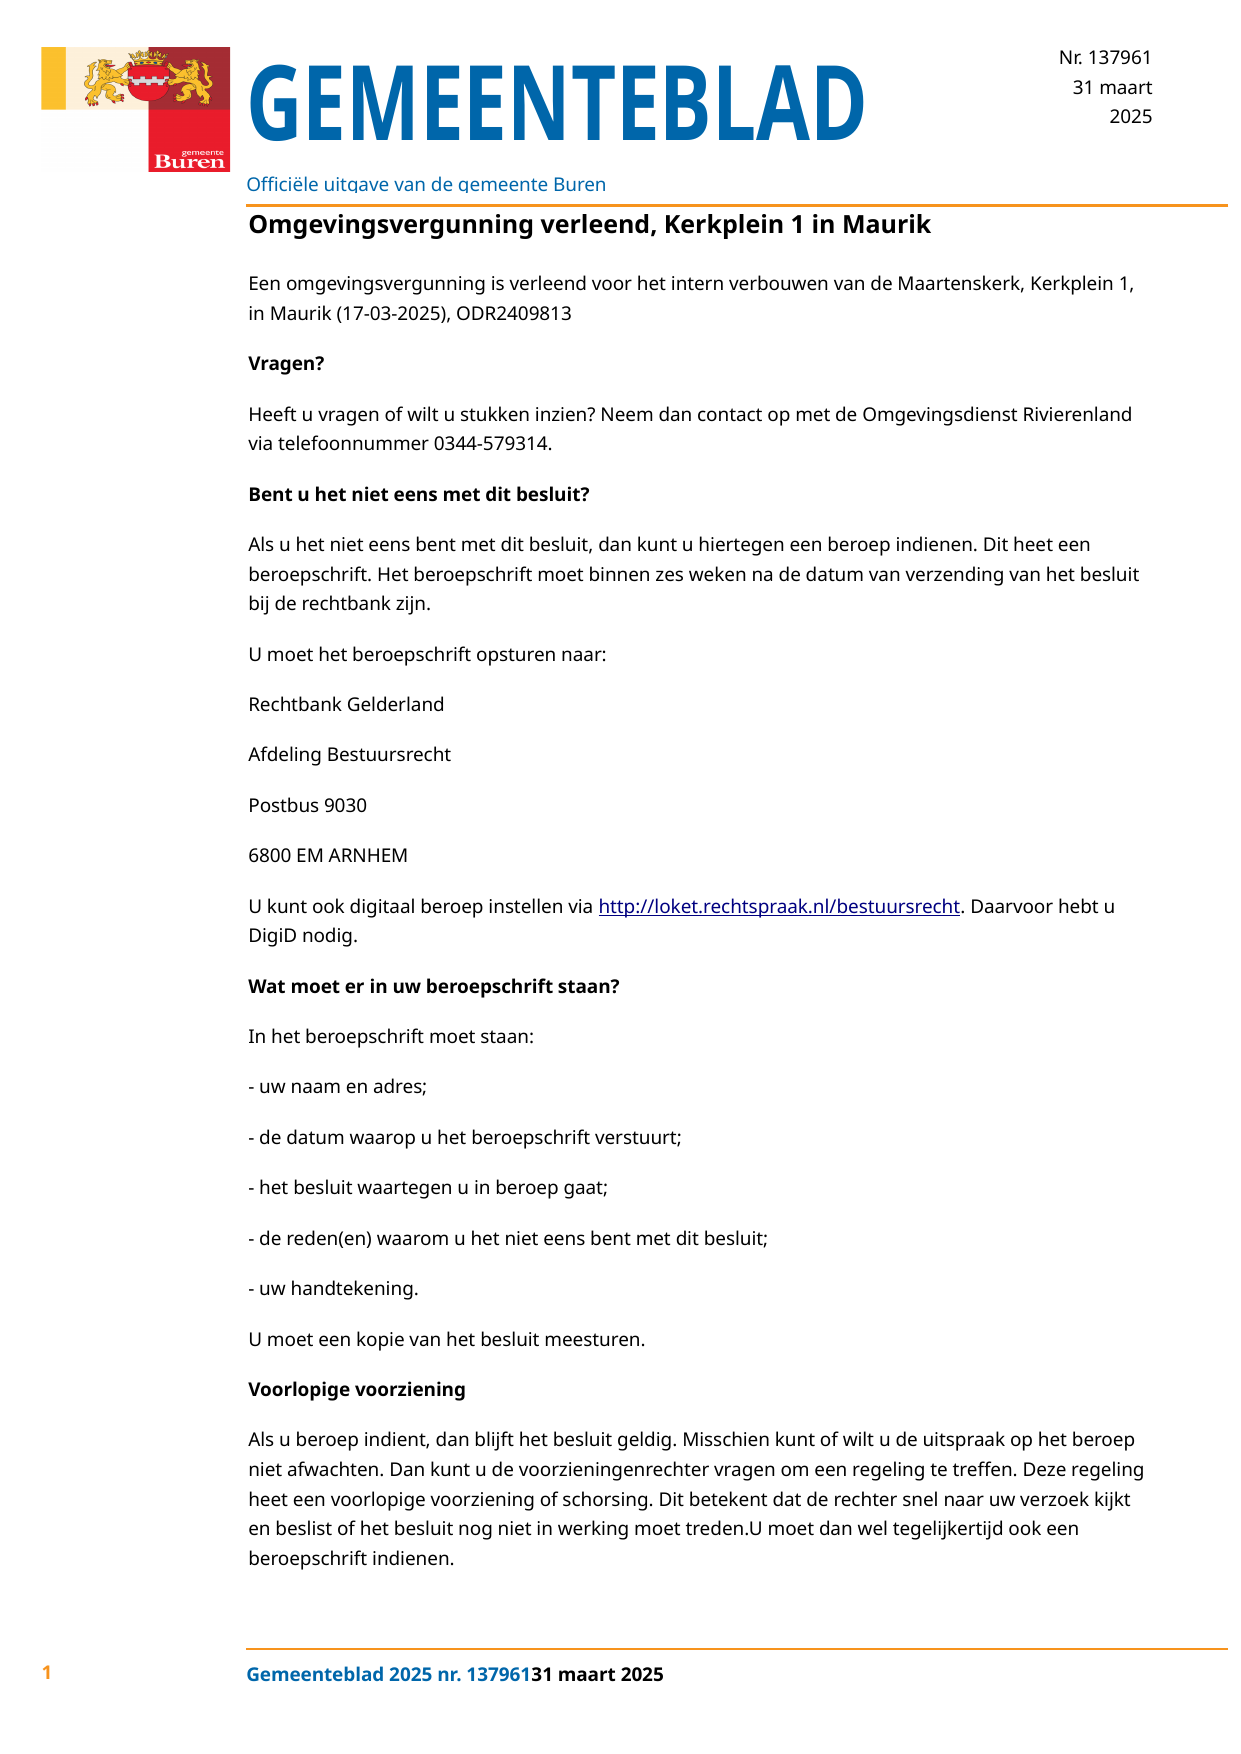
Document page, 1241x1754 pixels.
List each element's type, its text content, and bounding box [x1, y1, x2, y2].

text U moet een kopie van het besluit meesturen. [248, 1326, 1152, 1351]
picture [41, 47, 231, 172]
text Bent u het niet eens met dit besluit? [248, 481, 1152, 506]
text Voorlopige voorziening [248, 1376, 1152, 1402]
text Een omgevingsvergunning is verleend voor het intern verbouwen van de Maartenskerk, Kerkplein 1, in Maurik (17-03-2025), ODR2409813 [248, 270, 1152, 326]
text Als u beroep indient, dan blijft het besluit geldig. Misschien kunt of wilt u de uitspraak op het beroep niet afwachten. Dan kunt u de voorzieningenrechter vragen om een regeling te treffen. Deze regeling heet een voorlopige voorziening of schorsing. Dit betekent dat de rechter snel naar uw verzoek kijkt en beslist of het besluit nog niet in werking moet treden.U moet dan wel tegelijkertijd ook een beroepschrift indienen. [248, 1427, 1152, 1571]
text Als u het niet eens bent met dit besluit, dan kunt u hiertegen een beroep indienen. Dit heet een beroepschrift. Het beroepschrift moet binnen zes weken na de datum van verzending van het besluit bij de rechtbank zijn. [248, 531, 1152, 616]
text Vragen? [248, 350, 1152, 376]
text Wat moet er in uw beroepschrift staan? [248, 973, 1152, 998]
text U moet het beroepschrift opsturen naar: [248, 641, 1152, 666]
text - het besluit waartegen u in beroep gaat; [248, 1174, 1152, 1200]
text Rechtbank Gelderland [248, 691, 1152, 717]
text Heeft u vragen of wilt u stukken inzien? Neem dan contact op met de Omgevingsdienst Rivierenland via telefoonnummer 0344-579314. [248, 401, 1152, 456]
text In het beroepschrift moet staan: [248, 1023, 1152, 1049]
text Afdeling Bestuursrecht [248, 742, 1152, 767]
text U kunt ook digitaal beroep instellen via http://loket.rechtspraak.nl/bestuursrecht. Daarvoor hebt u DigiD nodig. [248, 893, 1152, 948]
text - de reden(en) waarom u het niet eens bent met dit besluit; [248, 1225, 1152, 1251]
text Postbus 9030 [248, 792, 1152, 818]
text Omgevingsvergunning verleend, Kerkplein 1 in Maurik [248, 207, 1152, 241]
text - uw naam en adres; [248, 1074, 1152, 1099]
text - de datum waarop u het beroepschrift verstuurt; [248, 1124, 1152, 1150]
text 6800 EM ARNHEM [248, 842, 1152, 868]
text - uw handtekening. [248, 1275, 1152, 1301]
